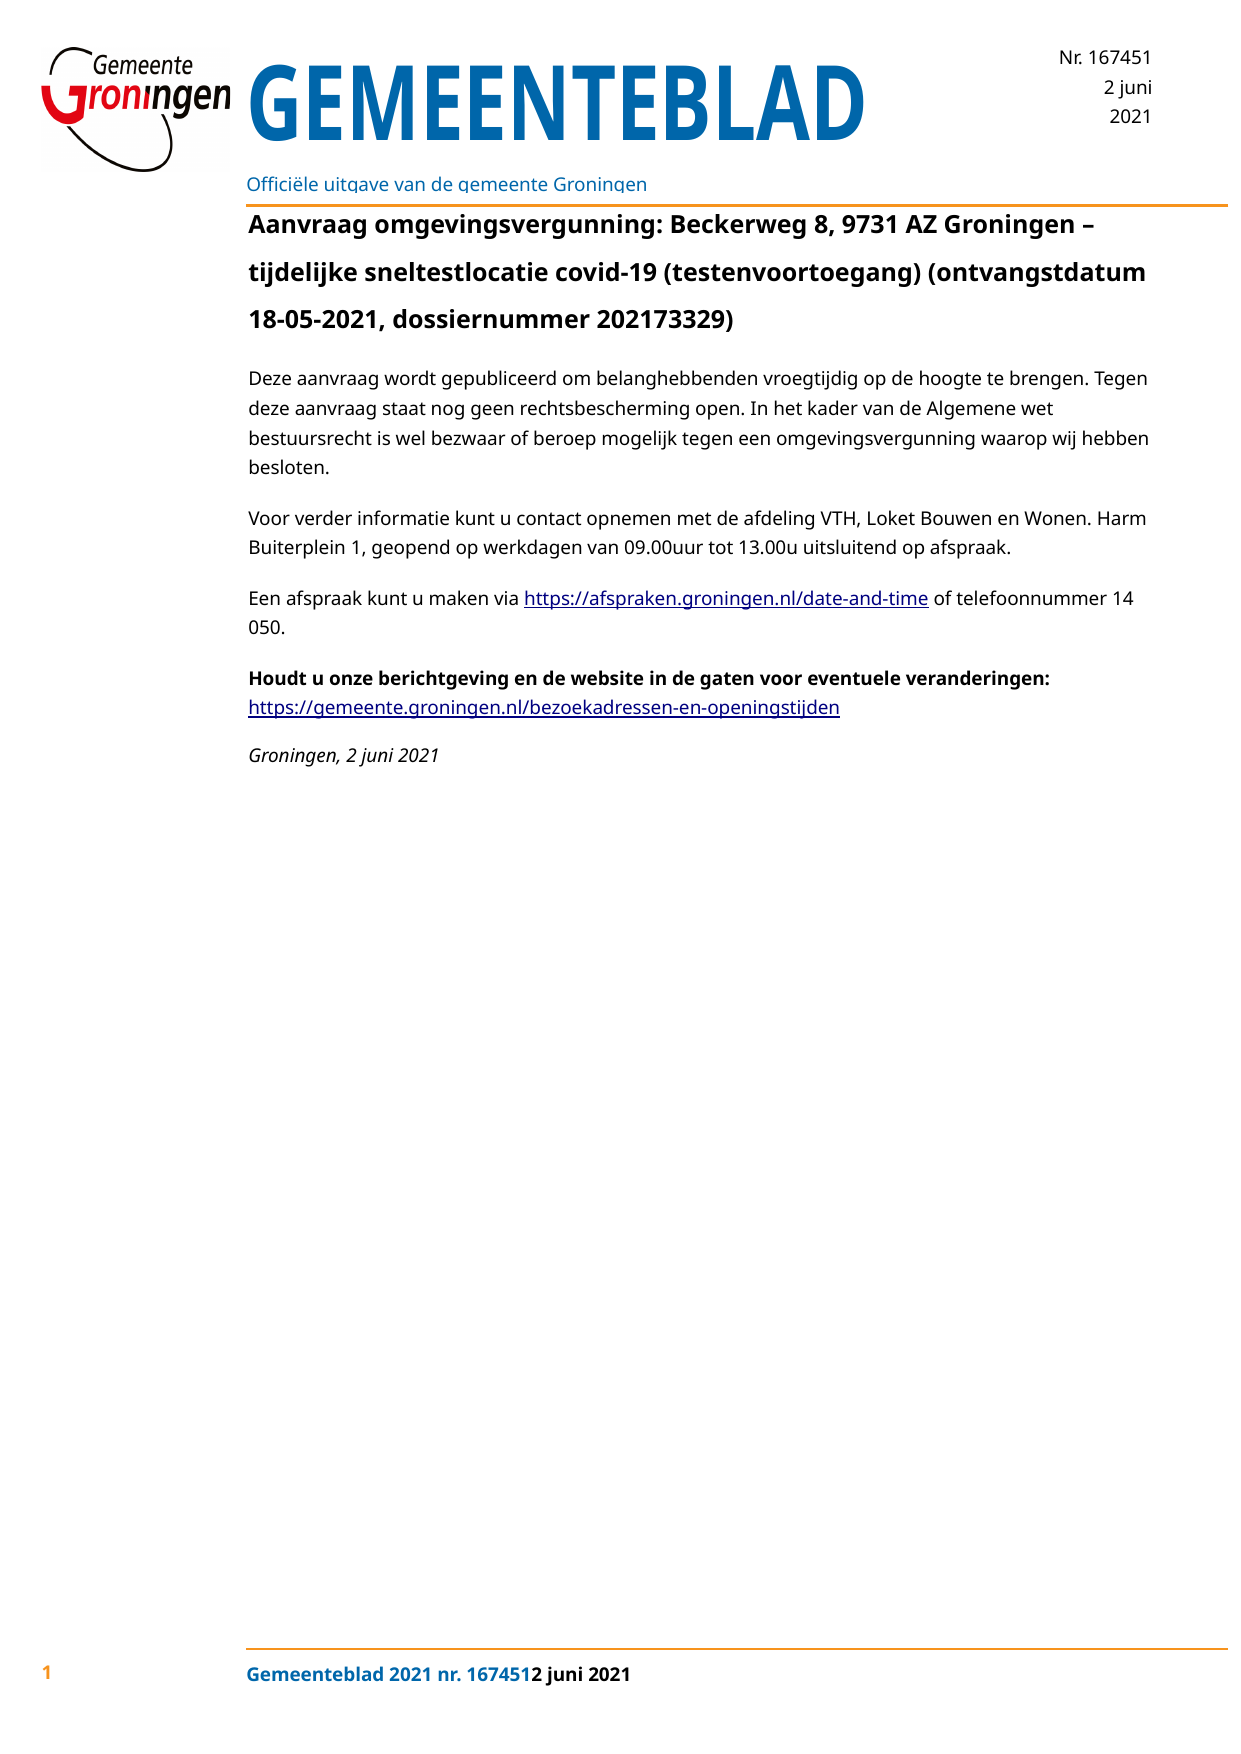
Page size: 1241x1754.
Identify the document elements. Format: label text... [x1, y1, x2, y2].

text Groningen, 2 juni 2021 [248, 742, 1152, 768]
text Voor verder informatie kunt u contact opnemen met de afdeling VTH, Loket Bouwen en Wonen. Harm Buiterplein 1, geopend op werkdagen van 09.00uur tot 13.00u uitsluitend op afspraak. [248, 505, 1152, 560]
text Aanvraag omgevingsvergunning: Beckerweg 8, 9731 AZ Groningen – tijdelijke sneltestlocatie covid-19 (testenvoortoegang) (ontvangstdatum 18-05-2021, dossiernummer 202173329) [248, 207, 1152, 336]
text Deze aanvraag wordt gepubliceerd om belanghebbenden vroegtijdig op de hoogte te brengen. Tegen deze aanvraag staat nog geen rechtsbescherming open. In het kader van de Algemene wet bestuursrecht is wel bezwaar of beroep mogelijk tegen een omgevingsvergunning waarop wij hebben besloten. [248, 366, 1152, 480]
text Een afspraak kunt u maken via https://afspraken.groningen.nl/date-and-time of telefoonnummer 14 050. [248, 585, 1152, 640]
text Houdt u onze berichtgeving en de website in de gaten voor eventuele veranderingen: https://gemeente.groningen.nl/bezoekadressen-en-openingstijden [248, 665, 1152, 720]
picture [41, 47, 231, 172]
